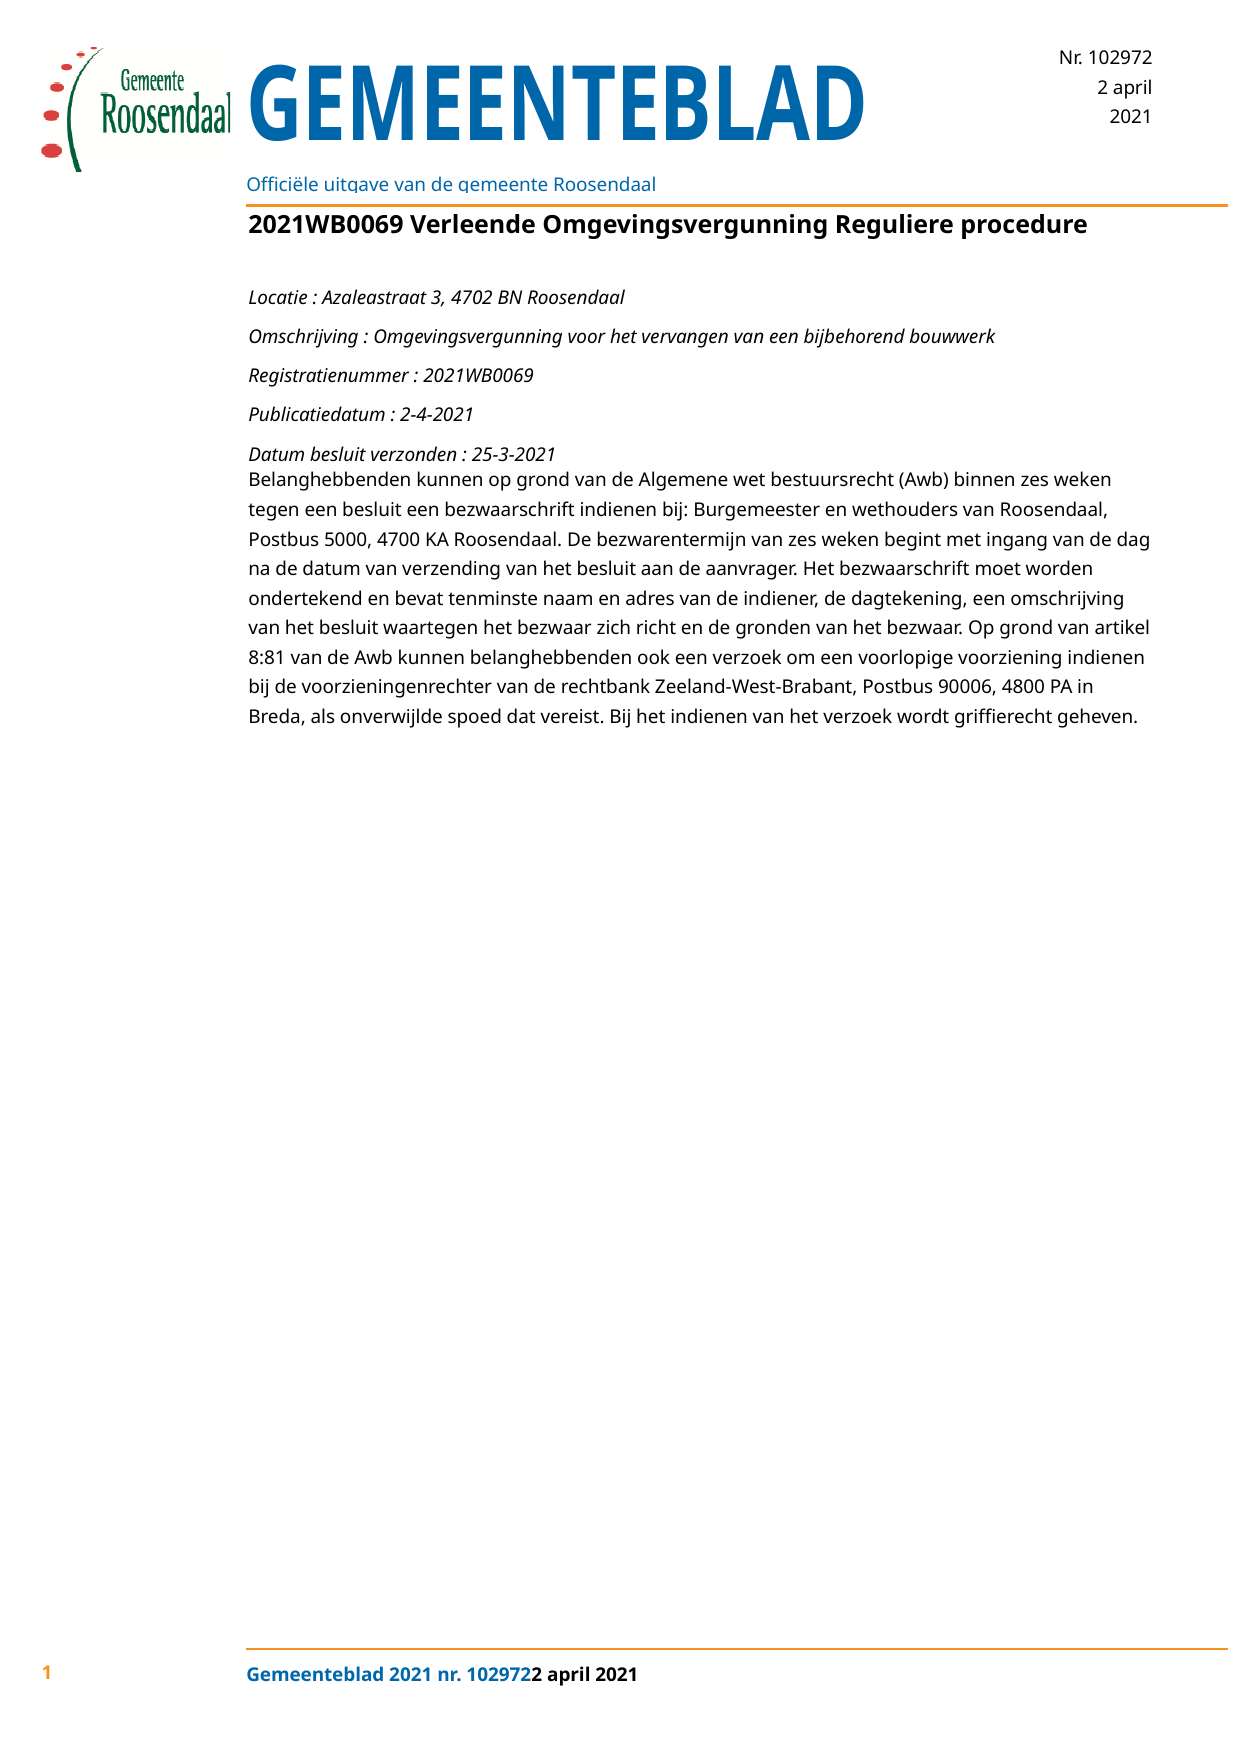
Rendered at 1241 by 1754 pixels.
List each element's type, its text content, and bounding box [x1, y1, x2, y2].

text 2021WB0069 Verleende Omgevingsvergunning Reguliere procedure [248, 207, 1152, 241]
text Registratienummer : 2021WB0069 [248, 362, 1152, 388]
text Omschrijving : Omgevingsvergunning voor het vervangen van een bijbehorend bouwwerk [248, 323, 1152, 349]
text Locatie : Azaleastraat 3, 4702 BN Roosendaal [248, 284, 1152, 309]
text Belanghebbenden kunnen op grond van de Algemene wet bestuursrecht (Awb) binnen zes weken tegen een besluit een bezwaarschrift indienen bij: Burgemeester en wethouders van Roosendaal, Postbus 5000, 4700 KA Roosendaal. De bezwarentermijn van zes weken begint met ingang van de dag na de datum van verzending van het besluit aan de aanvrager. Het bezwaarschrift moet worden ondertekend en bevat tenminste naam en adres van de indiener, de dagtekening, een omschrijving van het besluit waartegen het bezwaar zich richt en de gronden van het bezwaar. Op grond van artikel 8:81 van de Awb kunnen belanghebbenden ook een verzoek om een voorlopige voorziening indienen bij de voorzieningenrechter van de rechtbank Zeeland-West-Brabant, Postbus 90006, 4800 PA in Breda, als onverwijlde spoed dat vereist. Bij het indienen van het verzoek wordt griffierecht geheven. [248, 467, 1152, 729]
text Publicatiedatum : 2-4-2021 [248, 402, 1152, 427]
text Datum besluit verzonden : 25-3-2021 [248, 441, 1152, 467]
picture [41, 47, 231, 172]
